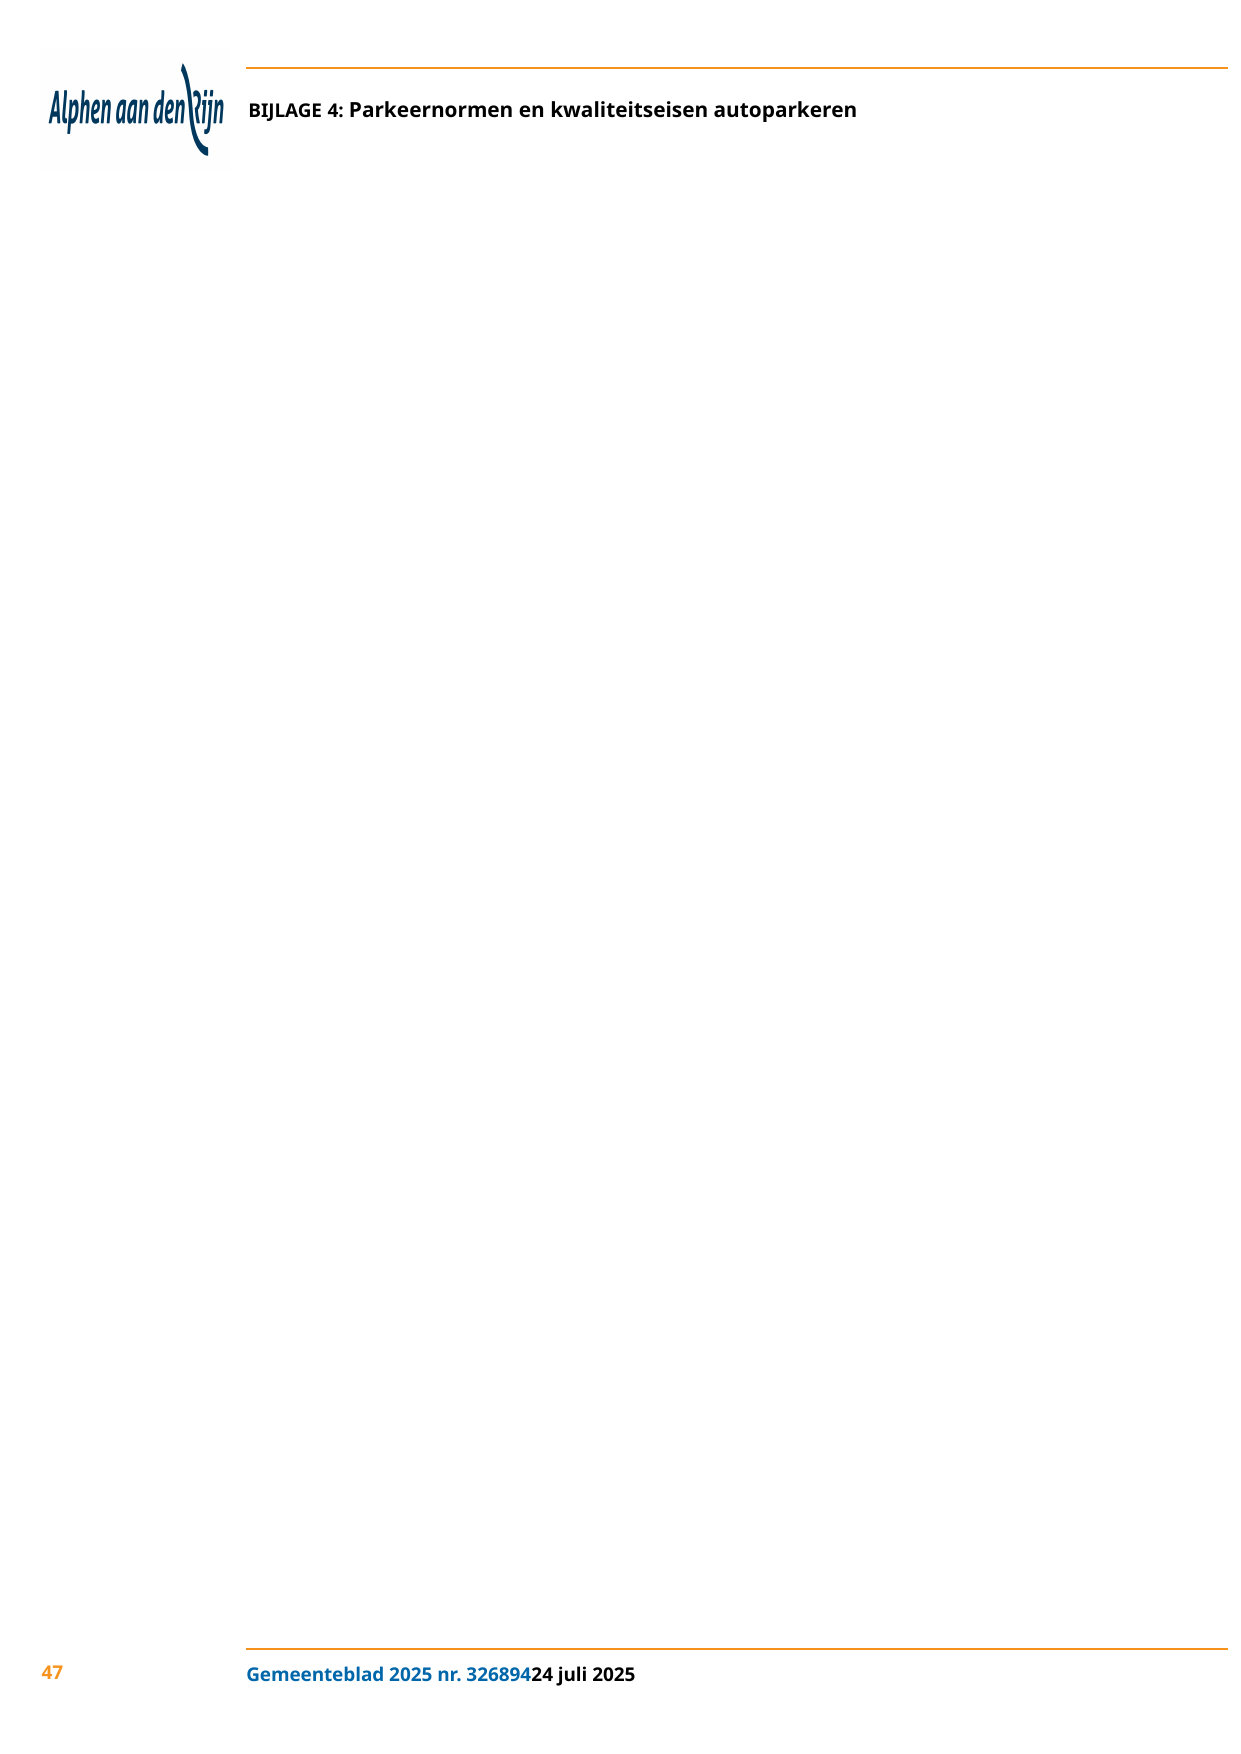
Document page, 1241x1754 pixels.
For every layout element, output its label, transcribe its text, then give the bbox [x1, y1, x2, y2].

picture [41, 47, 231, 172]
text BIJLAGE 4: Parkeernormen en kwaliteitseisen autoparkeren [248, 95, 1152, 123]
